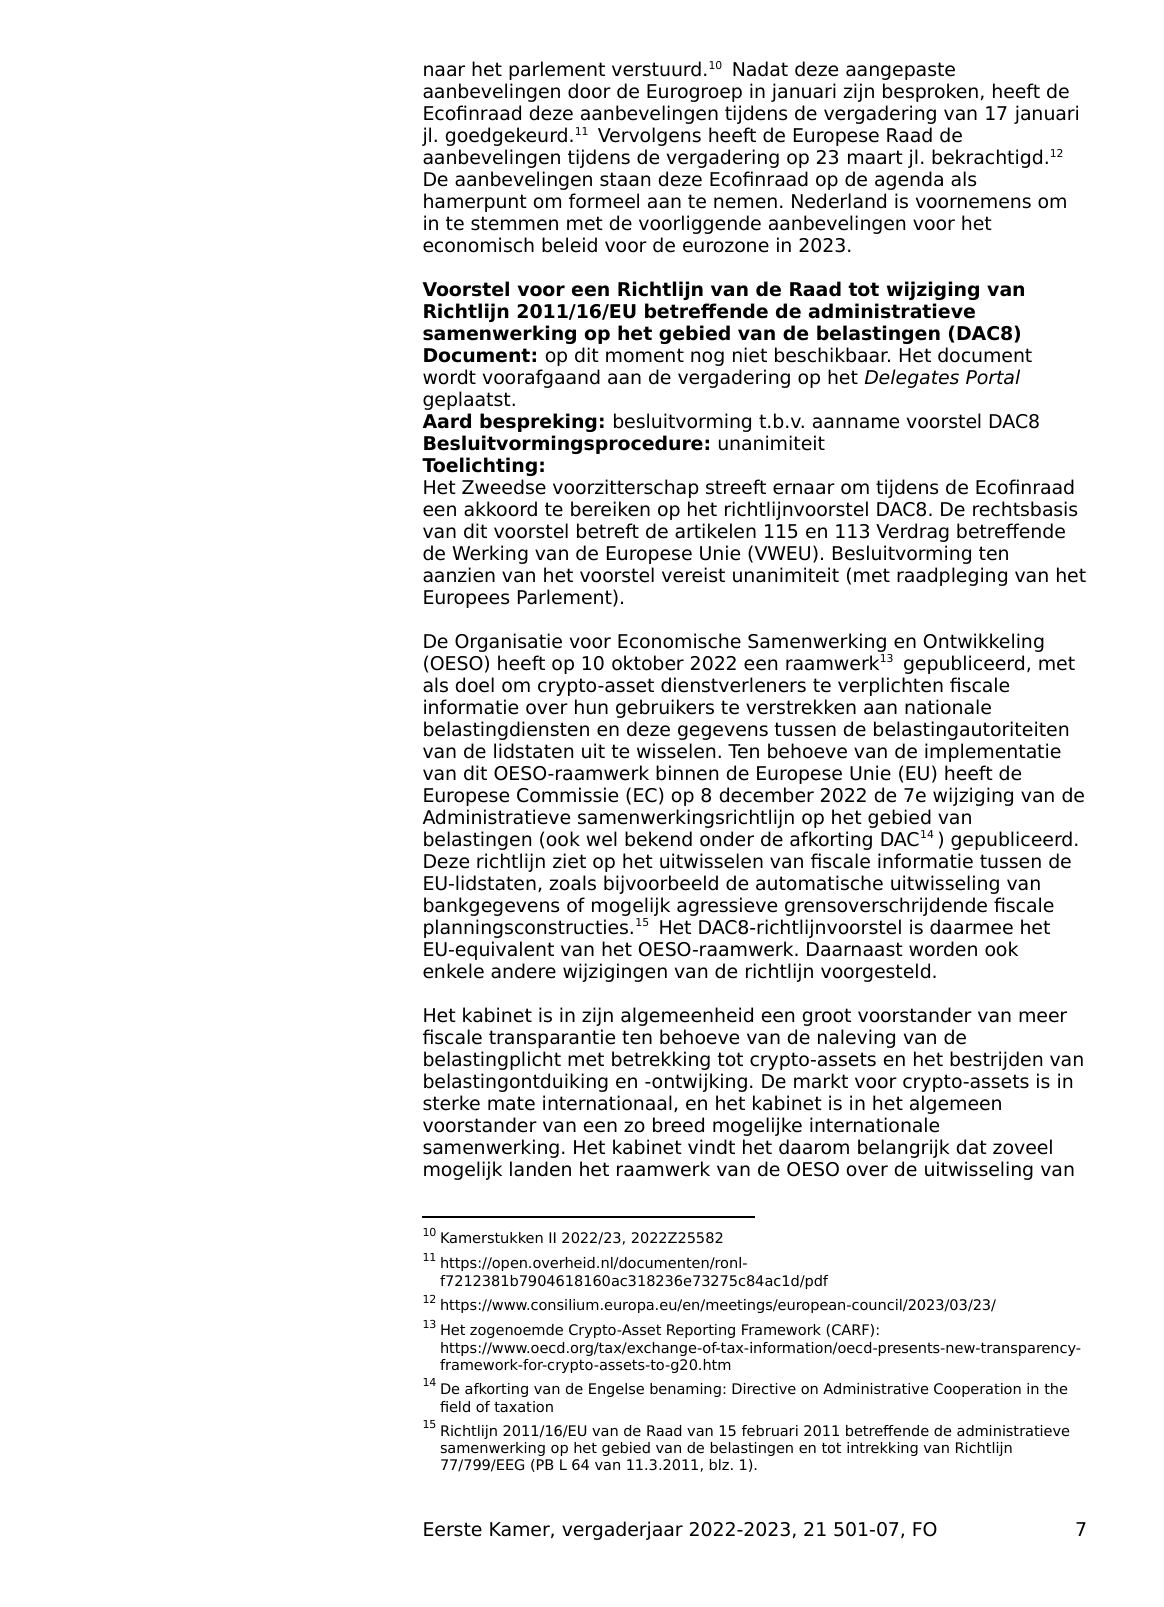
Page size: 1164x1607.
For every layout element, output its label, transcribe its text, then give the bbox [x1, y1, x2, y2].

text Toelichting: [422, 455, 1087, 477]
text Document: op dit moment nog niet beschikbaar. Het document wordt voorafgaand aan de vergadering op het Delegates Portal geplaatst. [422, 345, 1087, 411]
text Richtlijn 2011/16/EU van de Raad van 15 februari 2011 betreffende de administratieve samenwerking op het gebied van de belastingen en tot intrekking van Richtlijn 77/799/EEG (PB L 64 van 11.3.2011, blz. 1). [422, 1418, 1087, 1474]
text Besluitvormingsprocedure: unanimiteit [422, 433, 1087, 455]
text Voorstel voor een Richtlijn van de Raad tot wijziging van Richtlijn 2011/16/EU betreffende de administratieve samenwerking op het gebied van de belastingen (DAC8) [422, 279, 1087, 345]
text Kamerstukken II 2022/23, 2022Z25582 [422, 1226, 1087, 1248]
text Het zogenoemde Crypto-Asset Reporting Framework (CARF): https://www.oecd.org/tax/exchange-of-tax-information/oecd-presents-new-transparency-framework-for-crypto-assets-to-g20.htm [422, 1318, 1087, 1374]
text De Organisatie voor Economische Samenwerking en Ontwikkeling (OESO) heeft op 10 oktober 2022 een raamwerk gepubliceerd, met als doel om crypto-asset dienstverleners te verplichten fiscale informatie over hun gebruikers te verstrekken aan nationale belastingdiensten en deze gegevens tussen de belastingautoriteiten van de lidstaten uit te wisselen. Ten behoeve van de implementatie van dit OESO-raamwerk binnen de Europese Unie (EU) heeft de Europese Commissie (EC) op 8 december 2022 de 7e wijziging van de Administratieve samenwerkingsrichtlijn op het gebied van belastingen (ook wel bekend onder de afkorting DAC) gepubliceerd. Deze richtlijn ziet op het uitwisselen van fiscale informatie tussen de EU-lidstaten, zoals bijvoorbeeld de automatische uitwisseling van bankgegevens of mogelijk agressieve grensoverschrijdende fiscale planningsconstructies. Het DAC8-richtlijnvoorstel is daarmee het EU-equivalent van het OESO-raamwerk. Daarnaast worden ook enkele andere wijzigingen van de richtlijn voorgesteld. [422, 631, 1087, 983]
text naar het parlement verstuurd. Nadat deze aangepaste aanbevelingen door de Eurogroep in januari zijn besproken, heeft de Ecofinraad deze aanbevelingen tijdens de vergadering van 17 januari jl. goedgekeurd. Vervolgens heeft de Europese Raad de aanbevelingen tijdens de vergadering op 23 maart jl. bekrachtigd. De aanbevelingen staan deze Ecofinraad op de agenda als hamerpunt om formeel aan te nemen. Nederland is voornemens om in te stemmen met de voorliggende aanbevelingen voor het economisch beleid voor de eurozone in 2023. [422, 59, 1087, 257]
text Aard bespreking: besluitvorming t.b.v. aanname voorstel DAC8 [422, 411, 1087, 433]
text Het Zweedse voorzitterschap streeft ernaar om tijdens de Ecofinraad een akkoord te bereiken op het richtlijnvoorstel DAC8. De rechtsbasis van dit voorstel betreft de artikelen 115 en 113 Verdrag betreffende de Werking van de Europese Unie (VWEU). Besluitvorming ten aanzien van het voorstel vereist unanimiteit (met raadpleging van het Europees Parlement). [422, 477, 1087, 609]
text https://www.consilium.europa.eu/en/meetings/european-council/2023/03/23/ [422, 1293, 1087, 1315]
text De afkorting van de Engelse benaming: Directive on Administrative Cooperation in the field of taxation [422, 1377, 1087, 1416]
text https://open.overheid.nl/documenten/ronl-f7212381b7904618160ac318236e73275c84ac1d/pdf [422, 1251, 1087, 1290]
text Het kabinet is in zijn algemeenheid een groot voorstander van meer fiscale transparantie ten behoeve van de naleving van de belastingplicht met betrekking tot crypto-assets en het bestrijden van belastingontduiking en -ontwijking. De markt voor crypto-assets is in sterke mate internationaal, en het kabinet is in het algemeen voorstander van een zo breed mogelijke internationale samenwerking. Het kabinet vindt het daarom belangrijk dat zoveel mogelijk landen het raamwerk van de OESO over de uitwisseling van [422, 1005, 1087, 1181]
